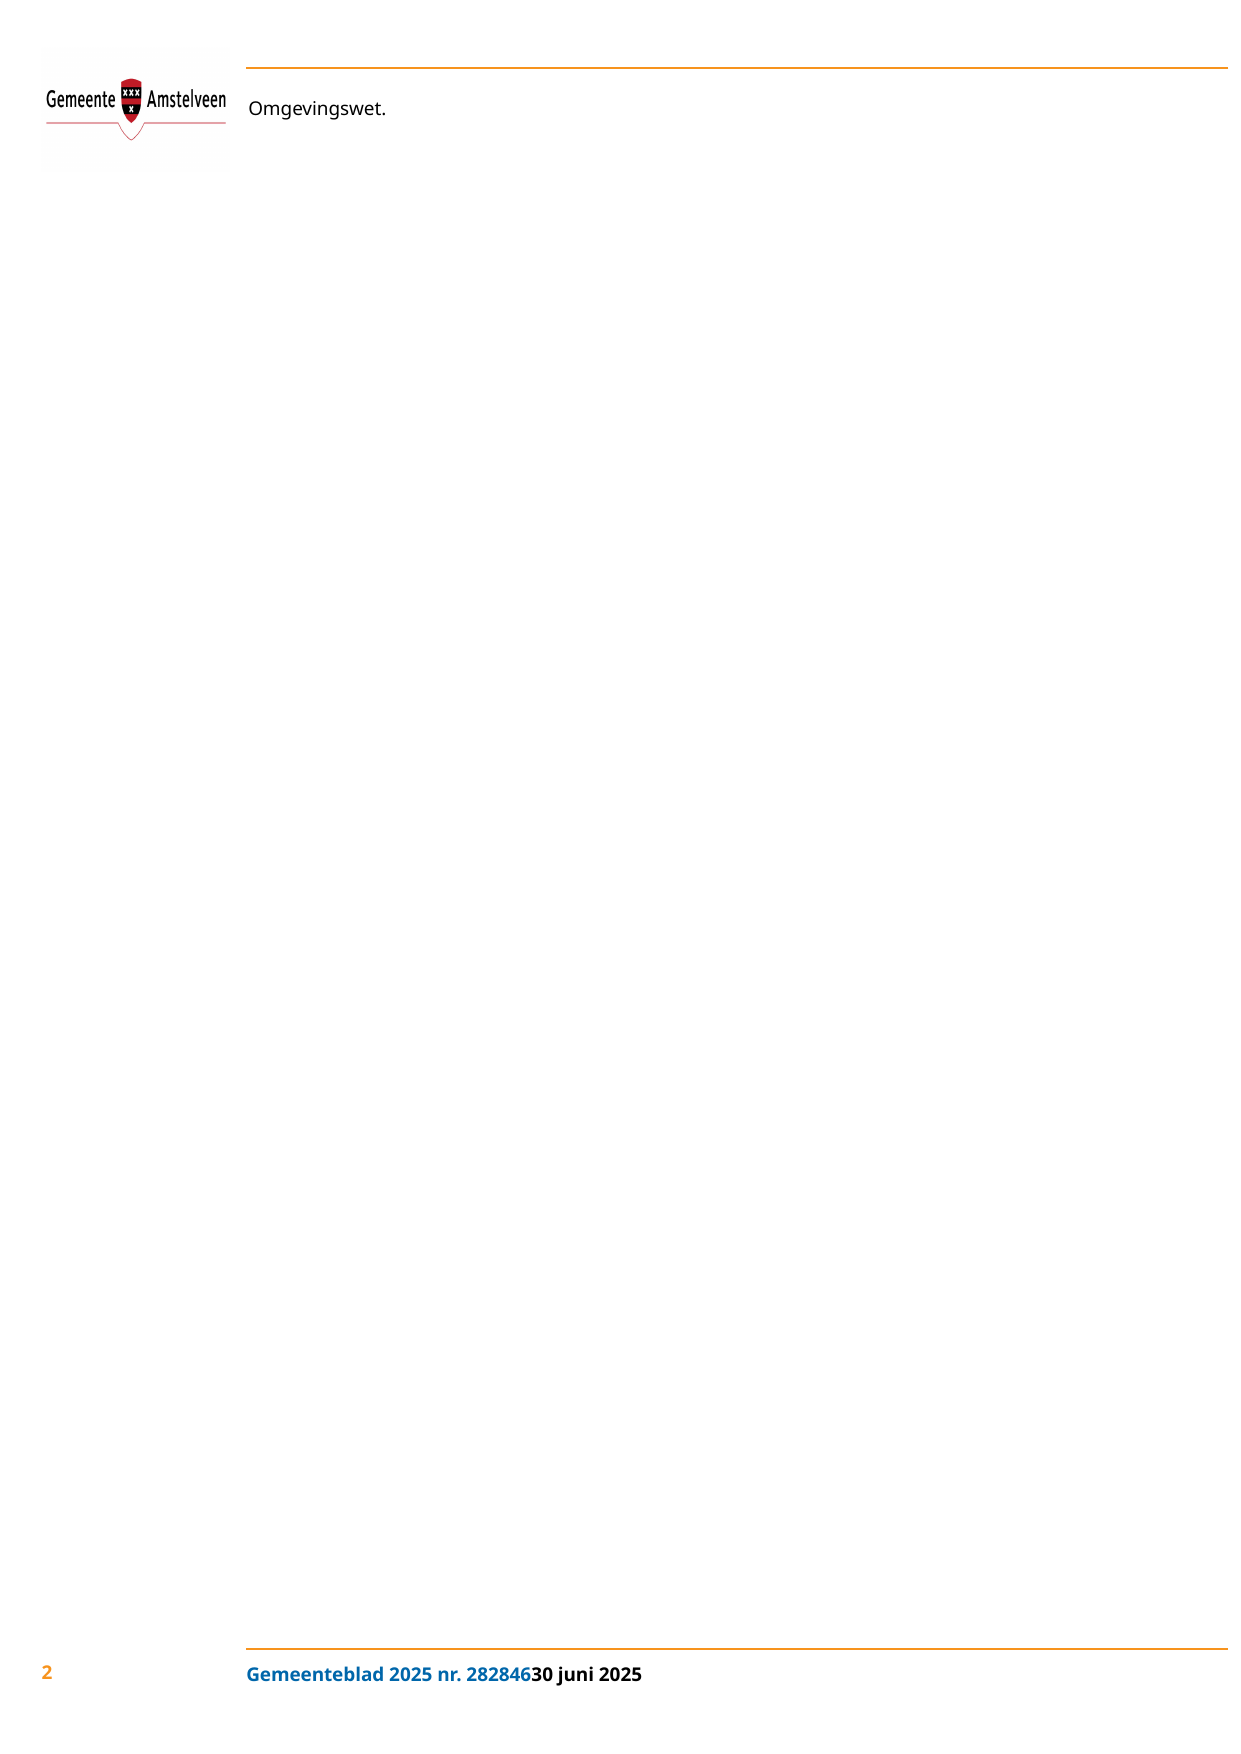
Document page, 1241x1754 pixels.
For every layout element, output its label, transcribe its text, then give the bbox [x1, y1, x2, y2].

text Omgevingswet. [248, 95, 1152, 121]
picture [41, 47, 231, 172]
